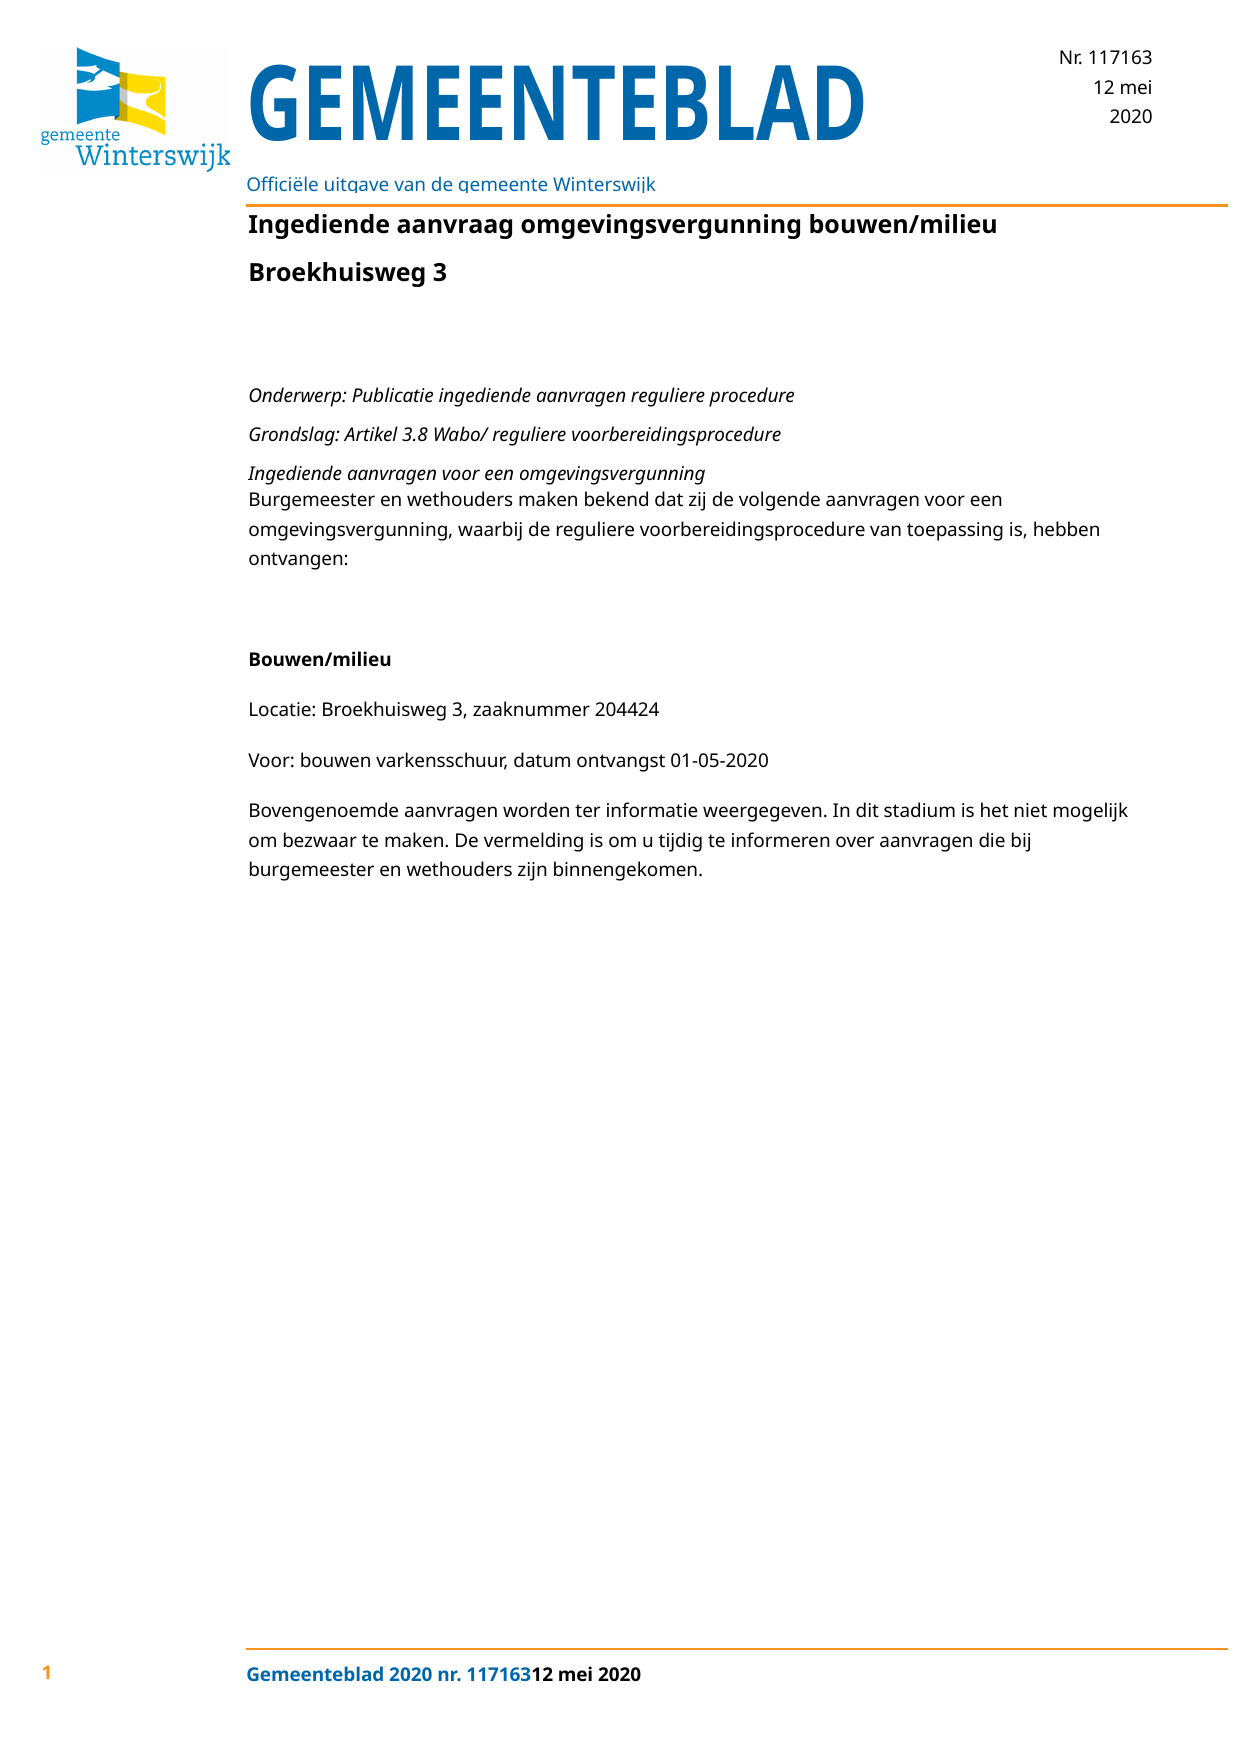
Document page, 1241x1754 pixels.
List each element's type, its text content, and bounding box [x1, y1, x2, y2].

text Voor: bouwen varkensschuur, datum ontvangst 01-05-2020 [248, 747, 1152, 773]
picture [41, 47, 231, 172]
text Bovengenoemde aanvragen worden ter informatie weergegeven. In dit stadium is het niet mogelijk om bezwaar te maken. De vermelding is om u tijdig te informeren over aanvragen die bij burgemeester en wethouders zijn binnengekomen. [248, 797, 1152, 882]
text Onderwerp: Publicatie ingediende aanvragen reguliere procedure [248, 382, 1152, 408]
text Ingediende aanvraag omgevingsvergunning bouwen/milieu Broekhuisweg 3 [248, 207, 1152, 288]
text Locatie: Broekhuisweg 3, zaaknummer 204424 [248, 697, 1152, 722]
picture [225, 153, 231, 162]
text Grondslag: Artikel 3.8 Wabo/ reguliere voorbereidingsprocedure [248, 421, 1152, 447]
text Burgemeester en wethouders maken bekend dat zij de volgende aanvragen voor een omgevingsvergunning, waarbij de reguliere voorbereidingsprocedure van toepassing is, hebben ontvangen: [248, 486, 1152, 571]
text Bouwen/milieu [248, 646, 1152, 672]
text Ingediende aanvragen voor een omgevingsvergunning [248, 460, 1152, 486]
